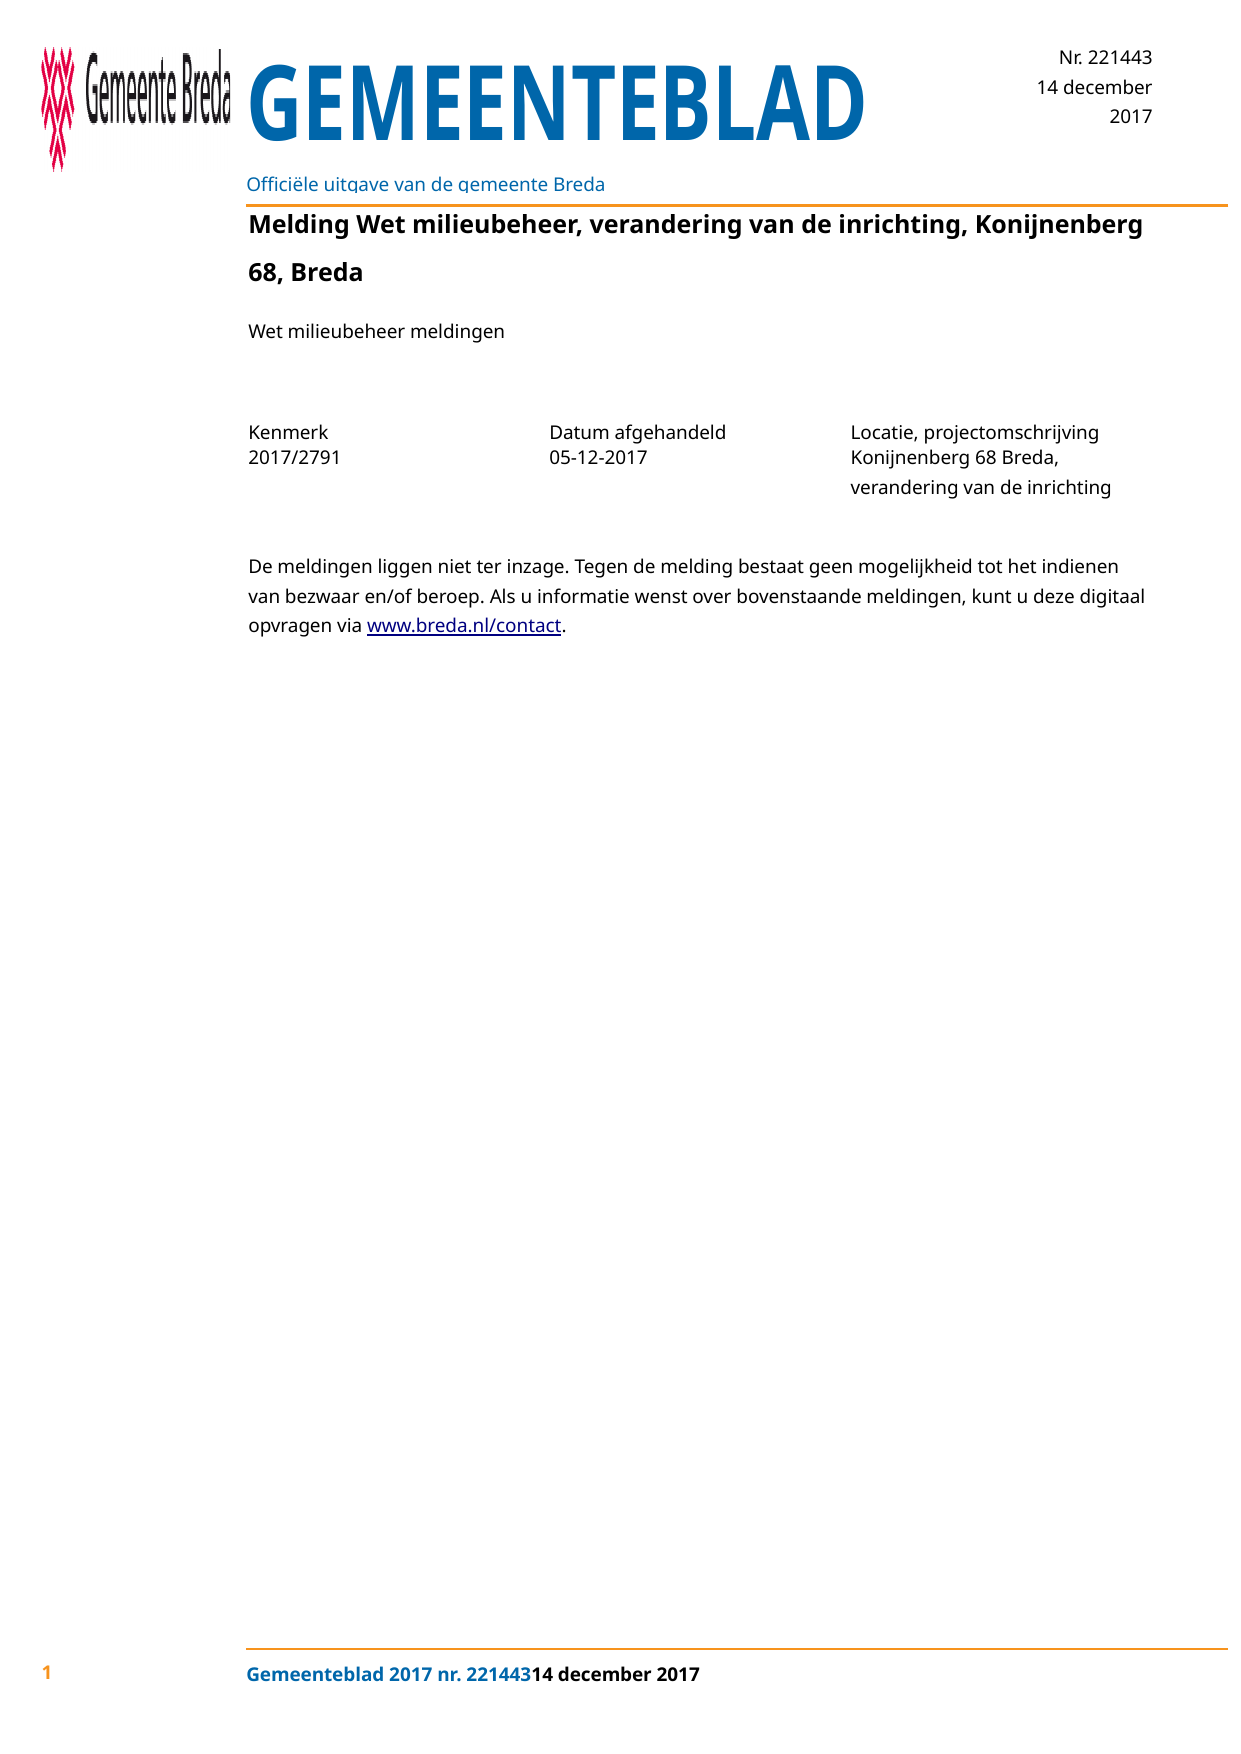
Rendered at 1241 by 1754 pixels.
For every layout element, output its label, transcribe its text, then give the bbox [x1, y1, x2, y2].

table_cell Konijnenberg 68 Breda, verandering van de inrichting [850, 445, 1152, 500]
table_cell 2017/2791 [248, 445, 549, 500]
text Melding Wet milieubeheer, verandering van de inrichting, Konijnenberg 68, Breda [248, 207, 1152, 288]
picture [41, 47, 231, 172]
table_cell 05-12-2017 [549, 445, 850, 500]
table_header Kenmerk [248, 419, 549, 444]
table_header Datum afgehandeld [549, 419, 850, 444]
text De meldingen liggen niet ter inzage. Tegen de melding bestaat geen mogelijkheid tot het indienen van bezwaar en/of beroep. Als u informatie wenst over bovenstaande meldingen, kunt u deze digitaal opvragen via www.breda.nl/contact. [248, 553, 1152, 638]
table_header Locatie, projectomschrijving [850, 419, 1152, 444]
text Wet milieubeheer meldingen [248, 318, 1152, 344]
